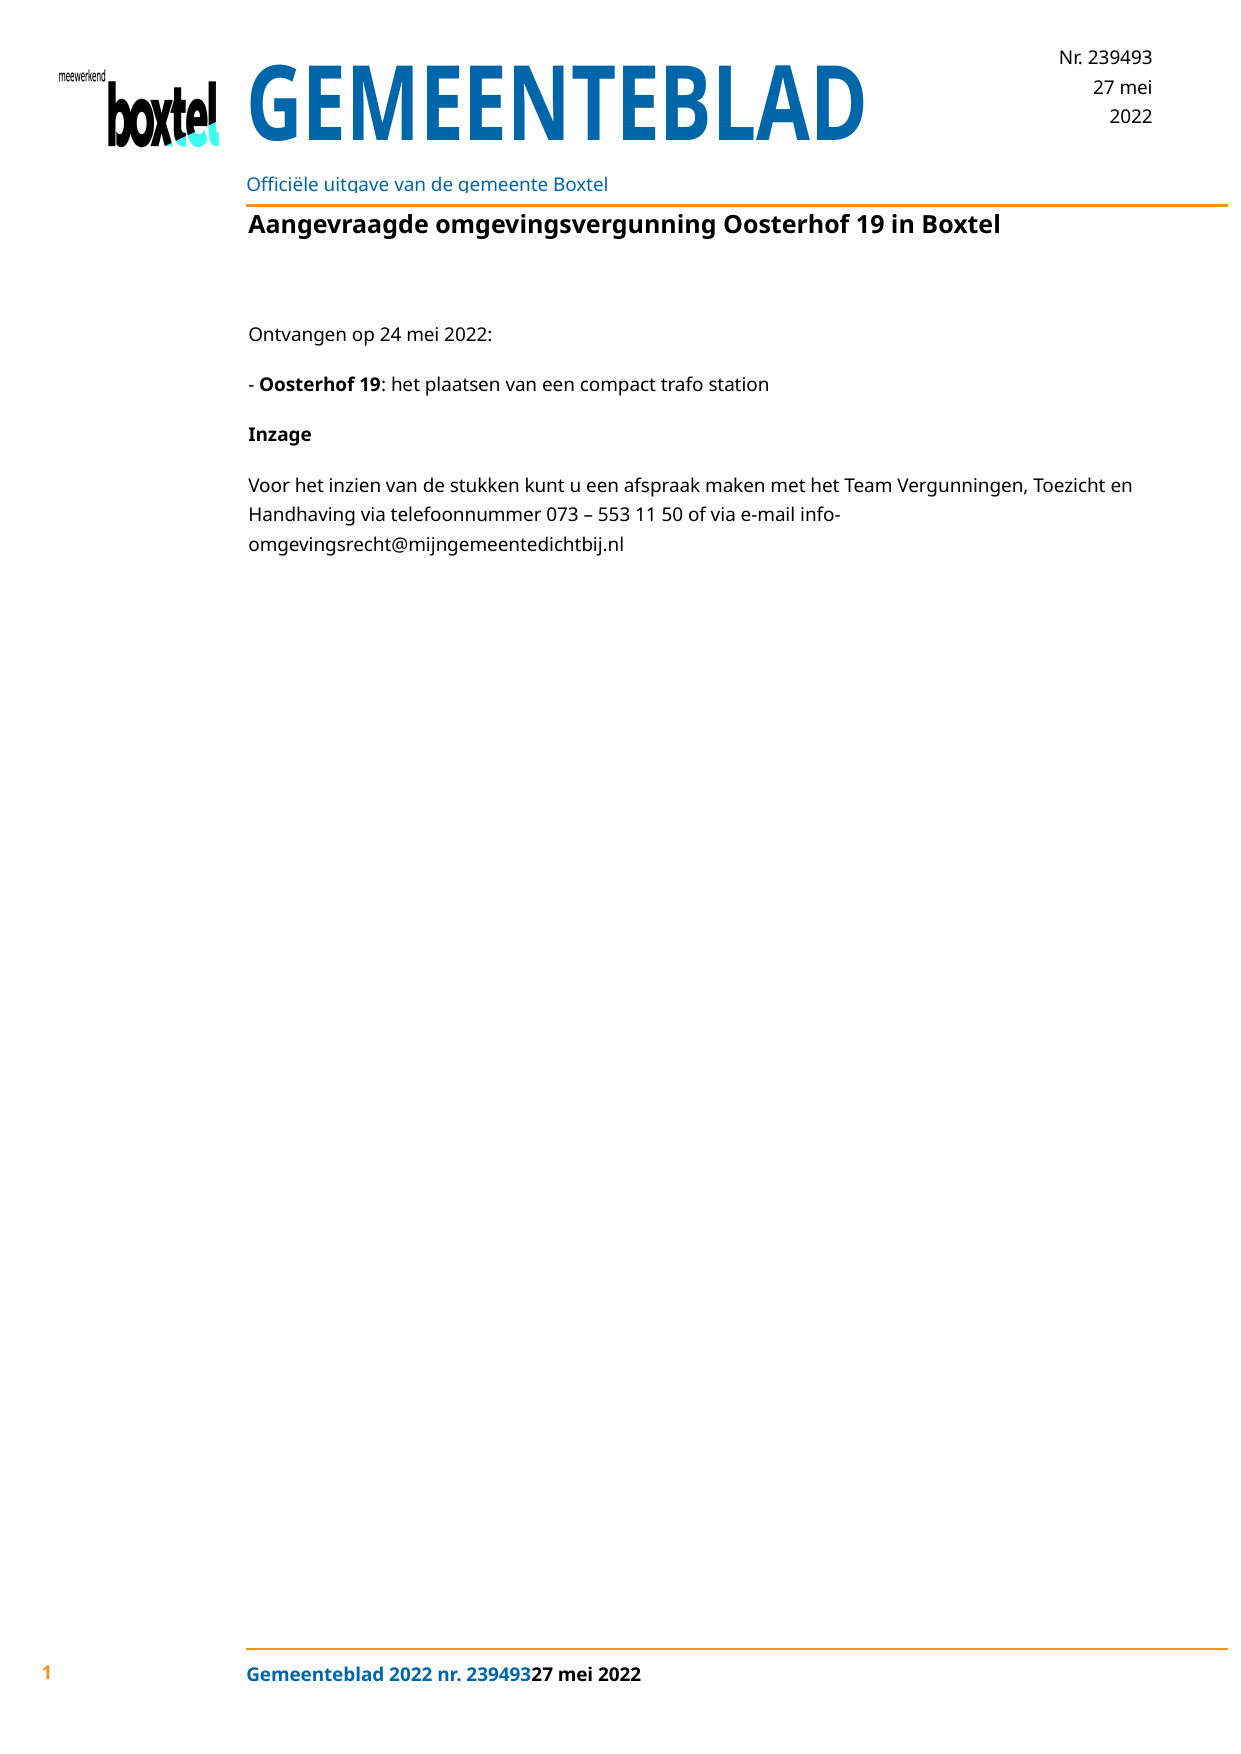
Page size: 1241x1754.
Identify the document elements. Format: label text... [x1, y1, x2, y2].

text Ontvangen op 24 mei 2022: [248, 321, 1152, 346]
text Inzage [248, 422, 1152, 447]
picture [41, 47, 231, 172]
text Aangevraagde omgevingsvergunning Oosterhof 19 in Boxtel [248, 207, 1152, 241]
text Voor het inzien van de stukken kunt u een afspraak maken met het Team Vergunningen, Toezicht en Handhaving via telefoonnummer 073 – 553 11 50 of via e-mail info-omgevingsrecht@mijngemeentedichtbij.nl [248, 472, 1152, 557]
text - Oosterhof 19: het plaatsen van een compact trafo station [248, 371, 1152, 397]
